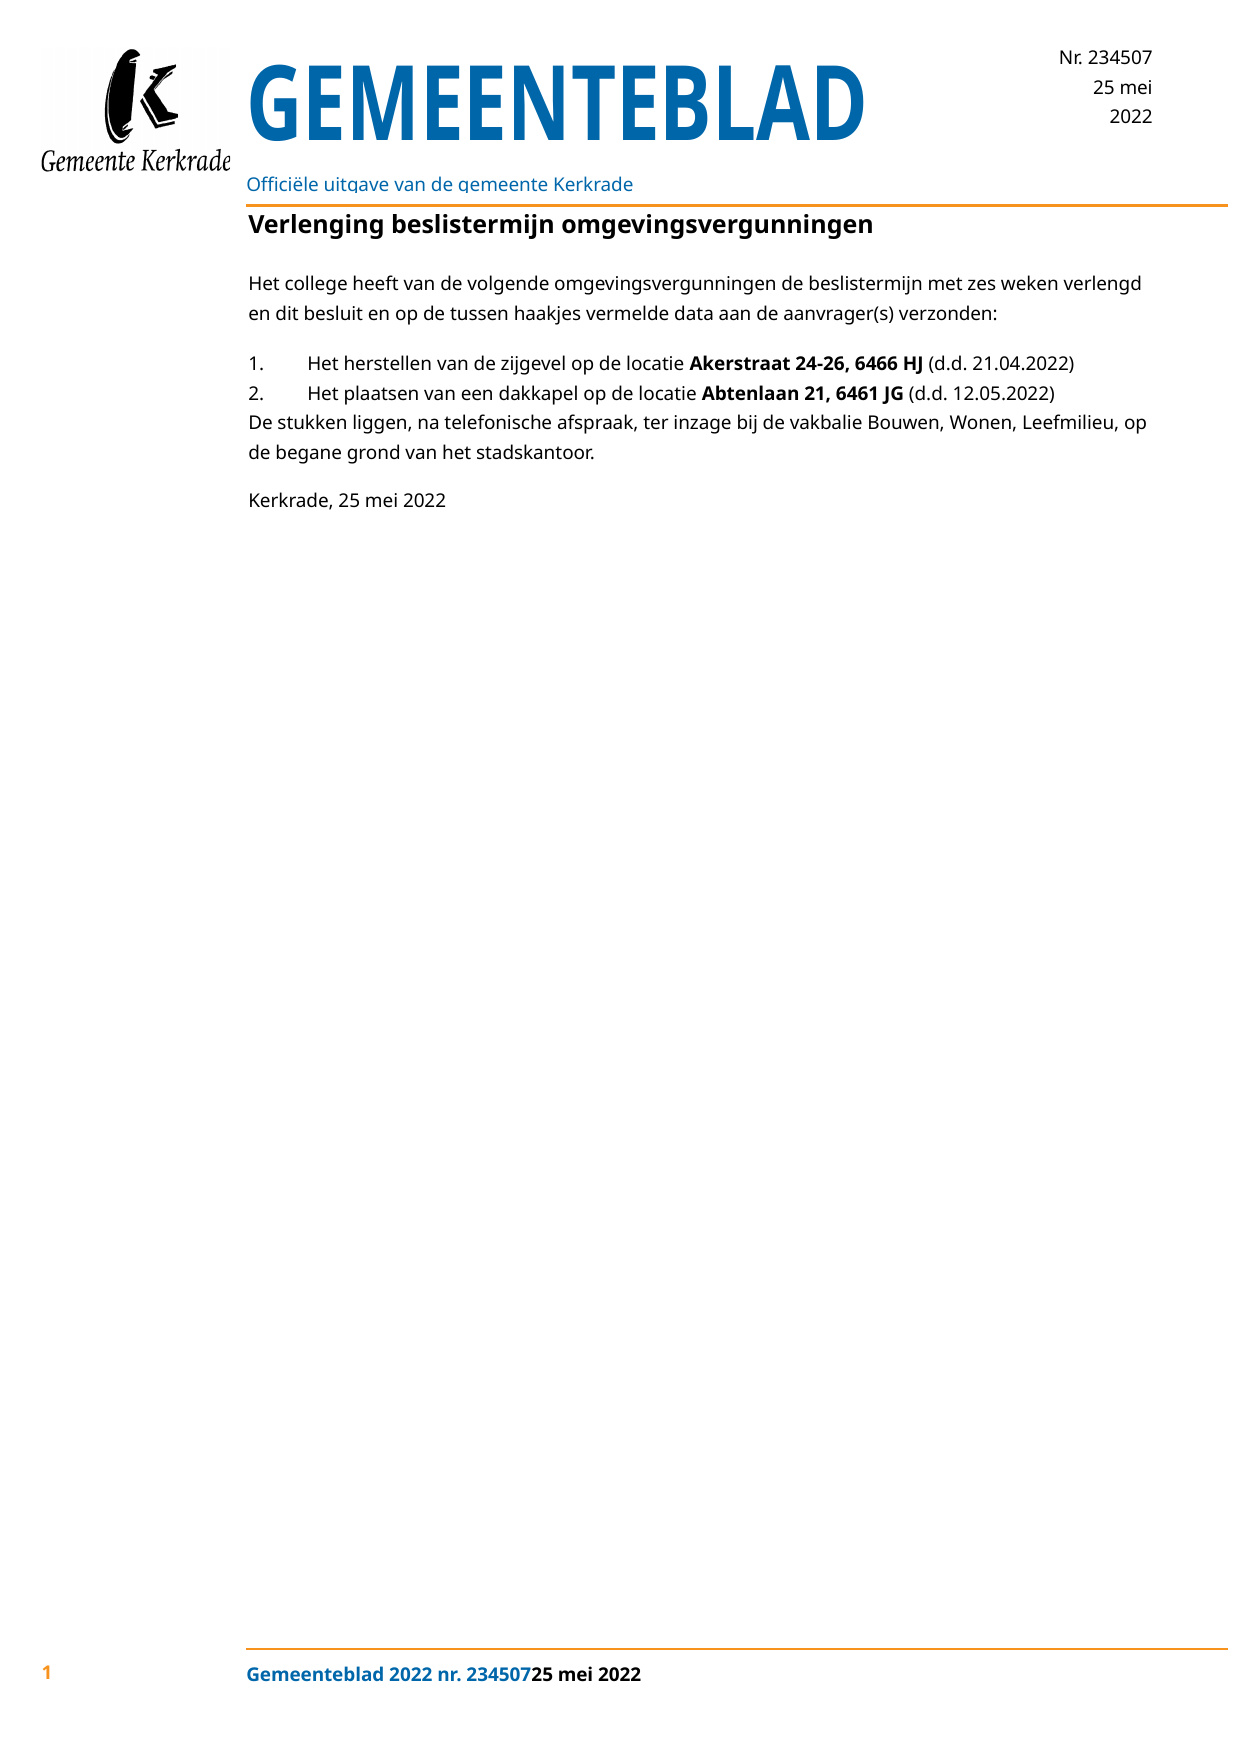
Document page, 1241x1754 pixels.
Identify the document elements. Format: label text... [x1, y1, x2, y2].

text Kerkrade, 25 mei 2022 [248, 487, 1152, 513]
text De stukken liggen, na telefonische afspraak, ter inzage bij de vakbalie Bouwen, Wonen, Leefmilieu, op de begane grond van het stadskantoor. [248, 409, 1152, 465]
picture [41, 47, 231, 172]
list Het plaatsen van een dakkapel op de locatie Abtenlaan 21, 6461 JG (d.d. 12.05.2022) [248, 380, 1152, 406]
list Het herstellen van de zijgevel op de locatie Akerstraat 24-26, 6466 HJ (d.d. 21.04.2022) [248, 350, 1152, 376]
text Verlenging beslistermijn omgevingsvergunningen [248, 207, 1152, 241]
text Het college heeft van de volgende omgevingsvergunningen de beslistermijn met zes weken verlengd en dit besluit en op de tussen haakjes vermelde data aan de aanvrager(s) verzonden: [248, 270, 1152, 326]
